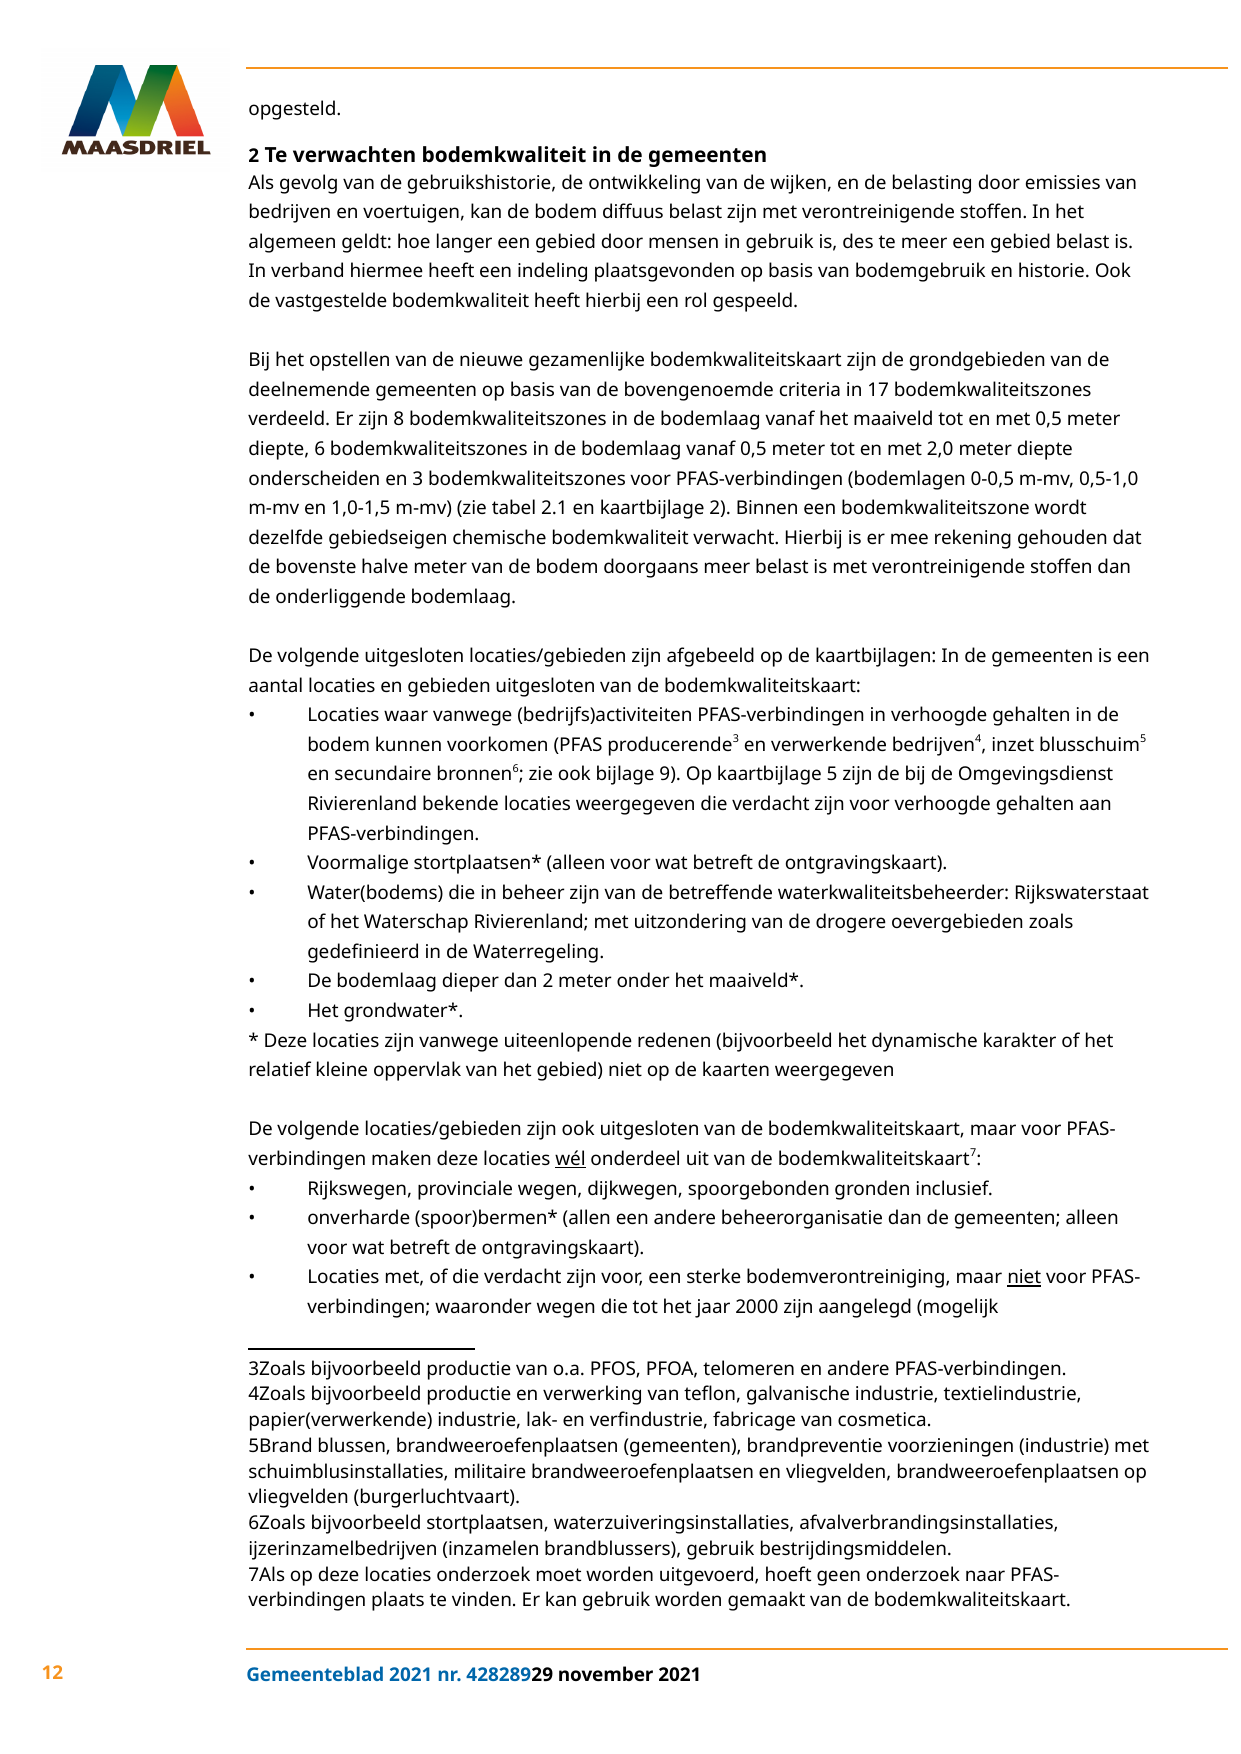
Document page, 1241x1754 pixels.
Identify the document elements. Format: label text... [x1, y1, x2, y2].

text * Deze locaties zijn vanwege uiteenlopende redenen (bijvoorbeeld het dynamische karakter of het relatief kleine oppervlak van het gebied) niet op de kaarten weergegeven [248, 1027, 1152, 1082]
list Voormalige stortplaatsen* (alleen voor wat betreft de ontgravingskaart). [248, 849, 1152, 875]
list Water(bodems) die in beheer zijn van de betreffende waterkwaliteitsbeheerder: Rijkswaterstaat of het Waterschap Rivierenland; met uitzondering van de drogere oevergebieden zoals gedefinieerd in de Waterregeling. [248, 879, 1152, 964]
text Als op deze locaties onderzoek moet worden uitgevoerd, hoeft geen onderzoek naar PFAS-verbindingen plaats te vinden. Er kan gebruik worden gemaakt van de bodemkwaliteitskaart. [248, 1561, 1152, 1612]
list Zoals bijvoorbeeld productie en verwerking van teflon, galvanische industrie, textielindustrie, papier(verwerkende) industrie, lak- en verfindustrie, fabricage van cosmetica. [248, 1381, 1152, 1432]
text 2 Te verwachten bodemkwaliteit in de gemeenten [248, 140, 1152, 169]
list Locaties waar vanwege (bedrijfs)activiteiten PFAS-verbindingen in verhoogde gehalten in de bodem kunnen voorkomen (PFAS producerende en verwerkende bedrijven, inzet blusschuim en secundaire bronnen; zie ook bijlage 9). Op kaartbijlage 5 zijn de bij de Omgevingsdienst Rivierenland bekende locaties weergegeven die verdacht zijn voor verhoogde gehalten aan PFAS-verbindingen. [248, 701, 1152, 845]
list Locaties met, of die verdacht zijn voor, een sterke bodemverontreiniging, maar niet voor PFAS-verbindingen; waaronder wegen die tot het jaar 2000 zijn aangelegd (mogelijk [248, 1263, 1152, 1319]
list Zoals bijvoorbeeld stortplaatsen, waterzuiveringsinstallaties, afvalverbrandingsinstallaties, ijzerinzamelbedrijven (inzamelen brandblussers), gebruik bestrijdingsmiddelen. [248, 1509, 1152, 1561]
list Het grondwater*. [248, 997, 1152, 1023]
text Als gevolg van de gebruikshistorie, de ontwikkeling van de wijken, en de belasting door emissies van bedrijven en voertuigen, kan de bodem diffuus belast zijn met verontreinigende stoffen. In het algemeen geldt: hoe langer een gebied door mensen in gebruik is, des te meer een gebied belast is. In verband hiermee heeft een indeling plaatsgevonden op basis van bodemgebruik en historie. Ook de vastgestelde bodemkwaliteit heeft hierbij een rol gespeeld. [248, 169, 1152, 313]
text De volgende uitgesloten locaties/gebieden zijn afgebeeld op de kaartbijlagen: In de gemeenten is een aantal locaties en gebieden uitgesloten van de bodemkwaliteitskaart: [248, 642, 1152, 697]
list Zoals bijvoorbeeld productie van o.a. PFOS, PFOA, telomeren en andere PFAS-verbindingen. [248, 1355, 1152, 1381]
text De volgende locaties/gebieden zijn ook uitgesloten van de bodemkwaliteitskaart, maar voor PFAS-verbindingen maken deze locaties wél onderdeel uit van de bodemkwaliteitskaart: [248, 1116, 1152, 1171]
list Brand blussen, brandweeroefenplaatsen (gemeenten), brandpreventie voorzieningen (industrie) met schuimblusinstallaties, militaire brandweeroefenplaatsen en vliegvelden, brandweeroefenplaatsen op vliegvelden (burgerluchtvaart). [248, 1432, 1152, 1509]
text Bij het opstellen van de nieuwe gezamenlijke bodemkwaliteitskaart zijn de grondgebieden van de deelnemende gemeenten op basis van de bovengenoemde criteria in 17 bodemkwaliteitszones verdeeld. Er zijn 8 bodemkwaliteitszones in de bodemlaag vanaf het maaiveld tot en met 0,5 meter diepte, 6 bodemkwaliteitszones in de bodemlaag vanaf 0,5 meter tot en met 2,0 meter diepte onderscheiden en 3 bodemkwaliteitszones voor PFAS-verbindingen (bodemlagen 0-0,5 m-mv, 0,5-1,0 m-mv en 1,0-1,5 m-mv) (zie tabel 2.1 en kaartbijlage 2). Binnen een bodemkwaliteitszone wordt dezelfde gebiedseigen chemische bodemkwaliteit verwacht. Hierbij is er mee rekening gehouden dat de bovenste halve meter van de bodem doorgaans meer belast is met verontreinigende stoffen dan de onderliggende bodemlaag. [248, 346, 1152, 609]
list onverharde (spoor)bermen* (allen een andere beheerorganisatie dan de gemeenten; alleen voor wat betreft de ontgravingskaart). [248, 1204, 1152, 1259]
list De bodemlaag dieper dan 2 meter onder het maaiveld*. [248, 968, 1152, 993]
picture [41, 47, 231, 172]
list Rijkswegen, provinciale wegen, dijkwegen, spoorgebonden gronden inclusief. [248, 1175, 1152, 1200]
text opgesteld. [248, 95, 1152, 121]
